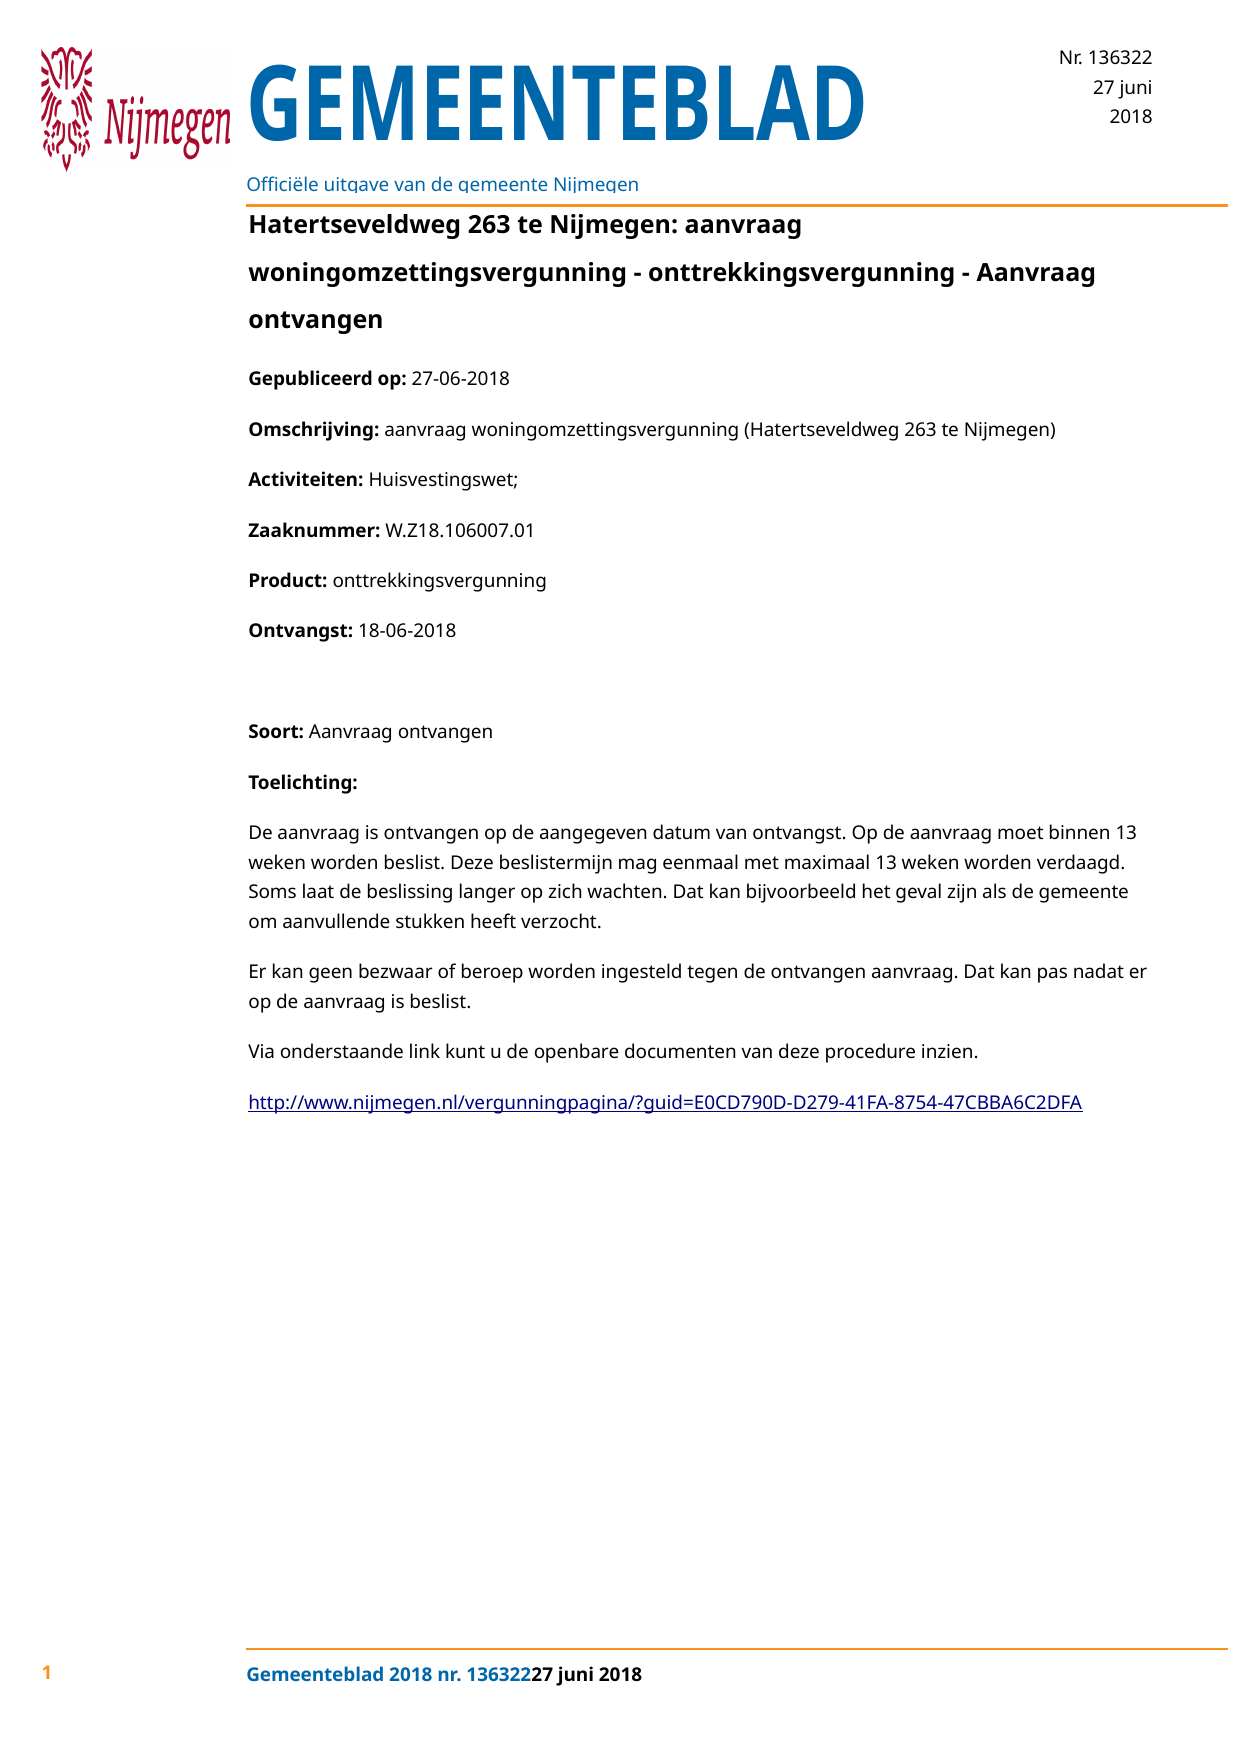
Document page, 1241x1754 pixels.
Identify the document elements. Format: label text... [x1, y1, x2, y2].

text Hatertseveldweg 263 te Nijmegen: aanvraag woningomzettingsvergunning - onttrekkingsvergunning - Aanvraag ontvangen [248, 207, 1152, 336]
text Zaaknummer: W.Z18.106007.01 [248, 517, 1152, 542]
text Omschrijving: aanvraag woningomzettingsvergunning (Hatertseveldweg 263 te Nijmegen) [248, 416, 1152, 442]
text Gepubliceerd op: 27-06-2018 [248, 366, 1152, 391]
text De aanvraag is ontvangen op de aangegeven datum van ontvangst. Op de aanvraag moet binnen 13 weken worden beslist. Deze beslistermijn mag eenmaal met maximaal 13 weken worden verdaagd. Soms laat de beslissing langer op zich wachten. Dat kan bijvoorbeeld het geval zijn als de gemeente om aanvullende stukken heeft verzocht. [248, 819, 1152, 934]
picture [41, 47, 231, 172]
text Toelichting: [248, 769, 1152, 794]
text Er kan geen bezwaar of beroep worden ingesteld tegen de ontvangen aanvraag. Dat kan pas nadat er op de aanvraag is beslist. [248, 958, 1152, 1014]
text Activiteiten: Huisvestingswet; [248, 466, 1152, 492]
text Ontvangst: 18-06-2018 [248, 618, 1152, 643]
text http://www.nijmegen.nl/vergunningpagina/?guid=E0CD790D-D279-41FA-8754-47CBBA6C2DFA [248, 1089, 1152, 1114]
text Product: onttrekkingsvergunning [248, 567, 1152, 593]
text Via onderstaande link kunt u de openbare documenten van deze procedure inzien. [248, 1038, 1152, 1064]
text Soort: Aanvraag ontvangen [248, 718, 1152, 744]
